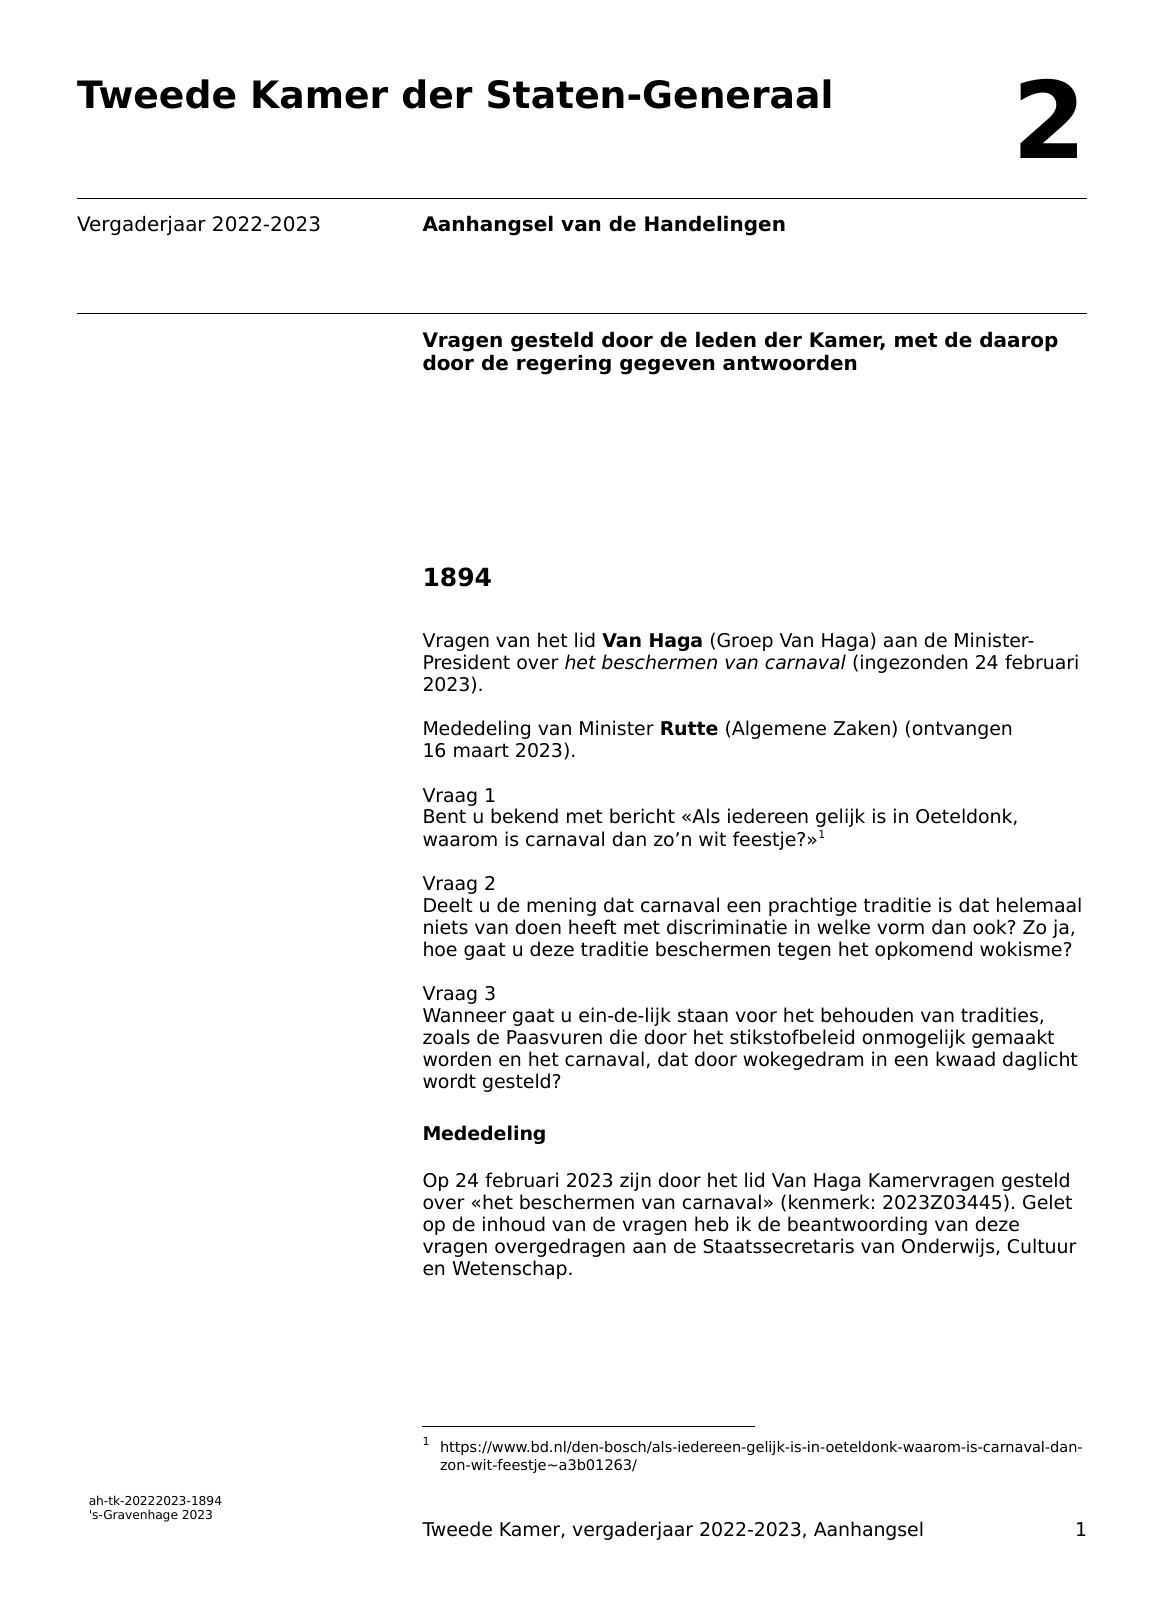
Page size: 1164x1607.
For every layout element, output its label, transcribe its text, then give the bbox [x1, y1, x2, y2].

table_cell Aanhangsel van de Handelingen [422, 199, 1087, 313]
text https://www.bd.nl/den-bosch/als-iedereen-gelijk-is-in-oeteldonk-waarom-is-carnaval-dan-zon-wit-feestje~a3b01263/ [422, 1435, 1087, 1474]
table_cell Vergaderjaar 2022-2023 [77, 199, 422, 313]
text Wanneer gaat u ein-de-lijk staan voor het behouden van tradities, zoals de Paasvuren die door het stikstofbeleid onmogelijk gemaakt worden en het carnaval, dat door wokegedram in een kwaad daglicht wordt gesteld? [422, 1005, 1087, 1093]
text Vraag 2 [422, 873, 1087, 894]
text Mededeling van Minister Rutte (Algemene Zaken) (ontvangen 16 maart 2023). [422, 718, 1087, 762]
table_header 2 [886, 59, 1087, 198]
table_header Tweede Kamer der Staten-Generaal [77, 59, 886, 198]
text Deelt u de mening dat carnaval een prachtige traditie is dat helemaal niets van doen heeft met discriminatie in welke vorm dan ook? Zo ja, hoe gaat u deze traditie beschermen tegen het opkomend wokisme? [422, 894, 1087, 961]
text Vragen van het lid Van Haga (Groep Van Haga) aan de Minister-President over het beschermen van carnaval (ingezonden 24 februari 2023). [422, 630, 1087, 696]
text ah-tk-20222023-1894 [88, 1494, 323, 1508]
text Op 24 februari 2023 zijn door het lid Van Haga Kamervragen gesteld over «het beschermen van carnaval» (kenmerk: 2023Z03445). Gelet op de inhoud van de vragen heb ik de beantwoording van deze vragen overgedragen aan de Staatssecretaris van Onderwijs, Cultuur en Wetenschap. [422, 1169, 1087, 1279]
text 's-Gravenhage 2023 [88, 1508, 323, 1522]
table_cell [77, 314, 422, 375]
text Vraag 3 [422, 983, 1087, 1005]
text Vraag 1 [422, 784, 1087, 806]
text Bent u bekend met bericht «Als iedereen gelijk is in Oeteldonk, waarom is carnaval dan zo’n wit feestje?» [422, 806, 1087, 850]
table_cell Vragen gesteld door de leden der Kamer, met de daarop door de regering gegeven antwoorden [422, 314, 1087, 375]
text 1894 [422, 563, 1087, 592]
subtitle Mededeling [422, 1123, 1087, 1144]
